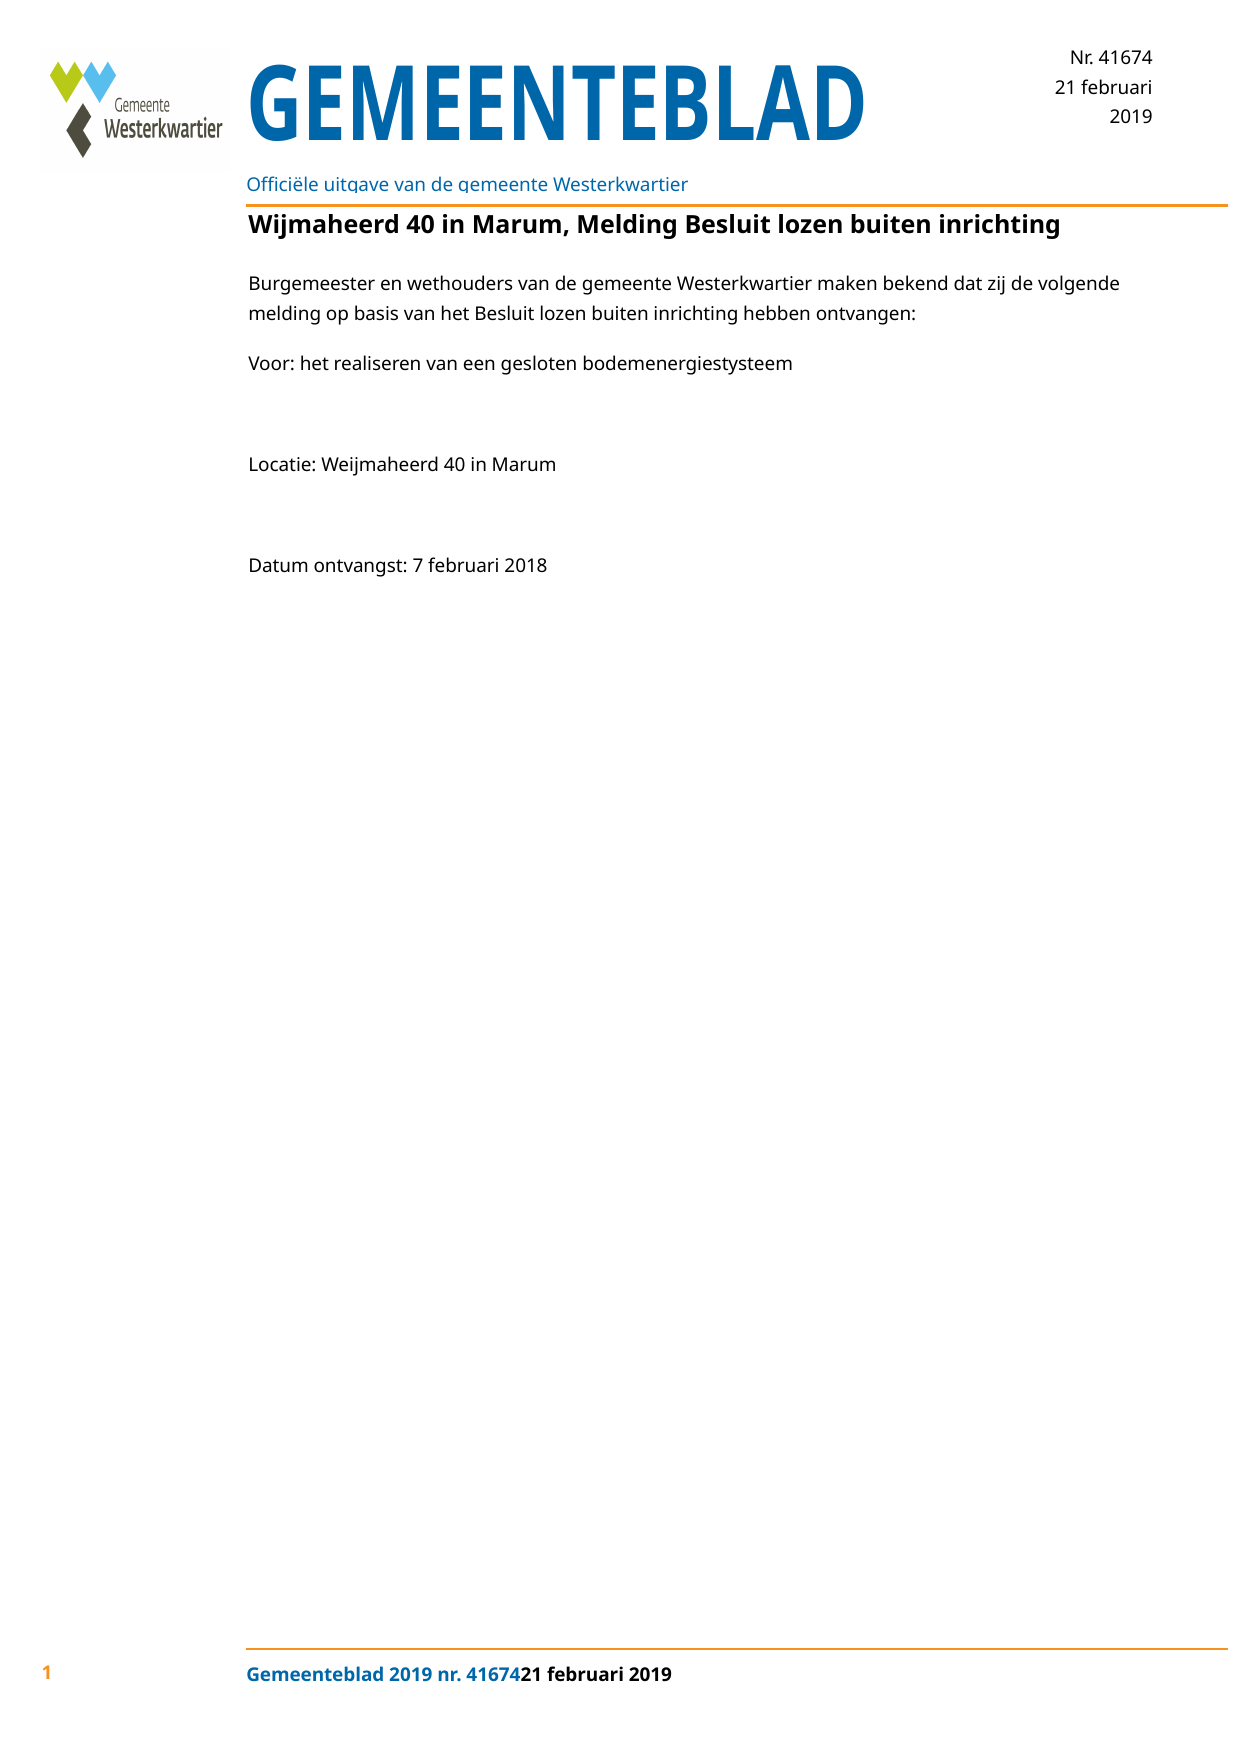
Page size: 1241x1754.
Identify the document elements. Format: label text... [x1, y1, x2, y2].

text Wijmaheerd 40 in Marum, Melding Besluit lozen buiten inrichting [248, 207, 1152, 241]
picture [41, 47, 231, 172]
text Datum ontvangst: 7 februari 2018 [248, 552, 1152, 578]
text Burgemeester en wethouders van de gemeente Westerkwartier maken bekend dat zij de volgende melding op basis van het Besluit lozen buiten inrichting hebben ontvangen: [248, 270, 1152, 326]
text Voor: het realiseren van een gesloten bodemenergiestysteem [248, 350, 1152, 376]
text Locatie: Weijmaheerd 40 in Marum [248, 451, 1152, 477]
